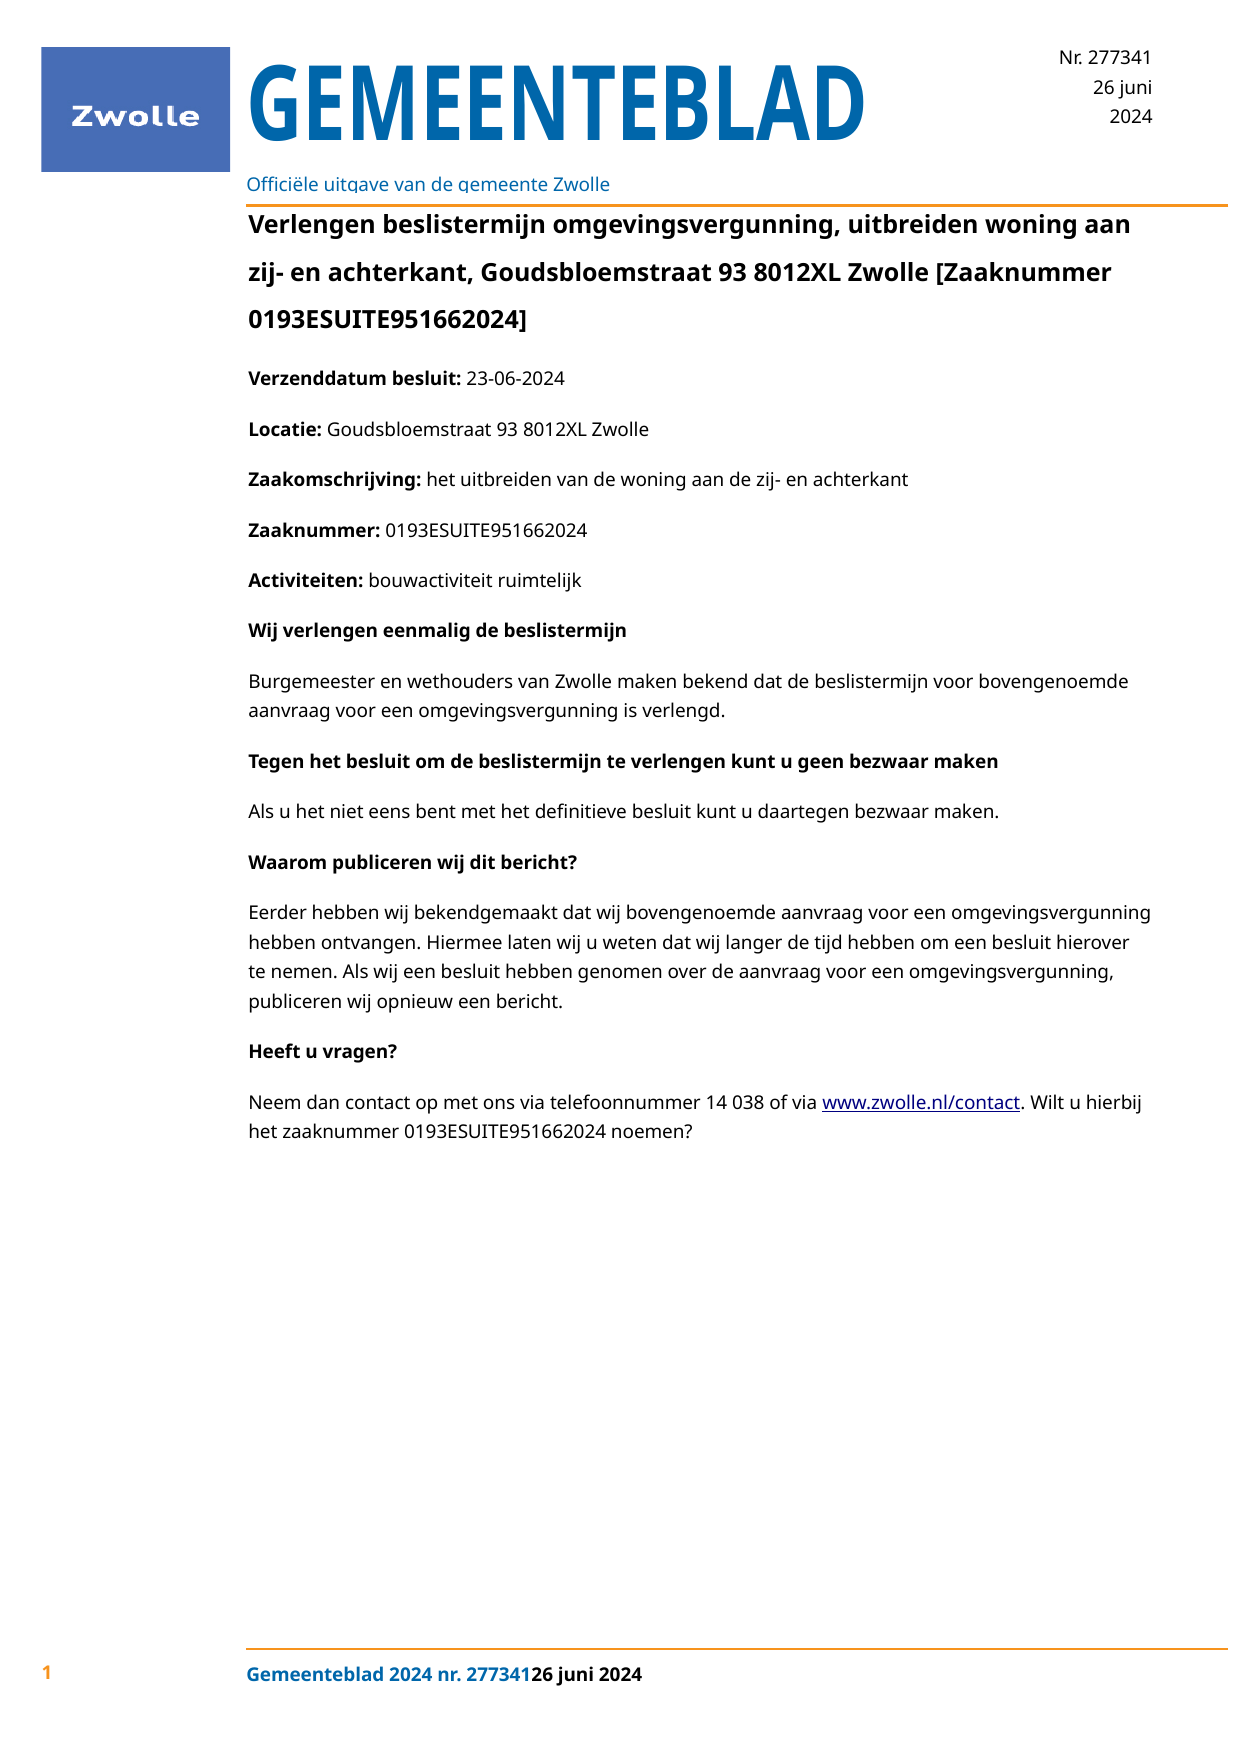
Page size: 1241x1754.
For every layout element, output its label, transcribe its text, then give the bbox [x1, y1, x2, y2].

text Als u het niet eens bent met het definitieve besluit kunt u daartegen bezwaar maken. [248, 798, 1152, 824]
text Verzenddatum besluit: 23-06-2024 [248, 366, 1152, 391]
text Zaakomschrijving: het uitbreiden van de woning aan de zij- en achterkant [248, 466, 1152, 492]
text Heeft u vragen? [248, 1038, 1152, 1064]
text Wij verlengen eenmalig de beslistermijn [248, 618, 1152, 643]
text Locatie: Goudsbloemstraat 93 8012XL Zwolle [248, 416, 1152, 442]
text Zaaknummer: 0193ESUITE951662024 [248, 517, 1152, 542]
text Waarom publiceren wij dit bericht? [248, 849, 1152, 874]
text Tegen het besluit om de beslistermijn te verlengen kunt u geen bezwaar maken [248, 748, 1152, 774]
text Eerder hebben wij bekendgemaakt dat wij bovengenoemde aanvraag voor een omgevingsvergunning hebben ontvangen. Hiermee laten wij u weten dat wij langer de tijd hebben om een besluit hierover te nemen. Als wij een besluit hebben genomen over de aanvraag voor een omgevingsvergunning, publiceren wij opnieuw een bericht. [248, 899, 1152, 1014]
text Burgemeester en wethouders van Zwolle maken bekend dat de beslistermijn voor bovengenoemde aanvraag voor een omgevingsvergunning is verlengd. [248, 668, 1152, 723]
text Activiteiten: bouwactiviteit ruimtelijk [248, 567, 1152, 593]
text Verlengen beslistermijn omgevingsvergunning, uitbreiden woning aan zij- en achterkant, Goudsbloemstraat 93 8012XL Zwolle [Zaaknummer 0193ESUITE951662024] [248, 207, 1152, 336]
text Neem dan contact op met ons via telefoonnummer 14 038 of via www.zwolle.nl/contact. Wilt u hierbij het zaaknummer 0193ESUITE951662024 noemen? [248, 1089, 1152, 1144]
picture [41, 47, 231, 172]
